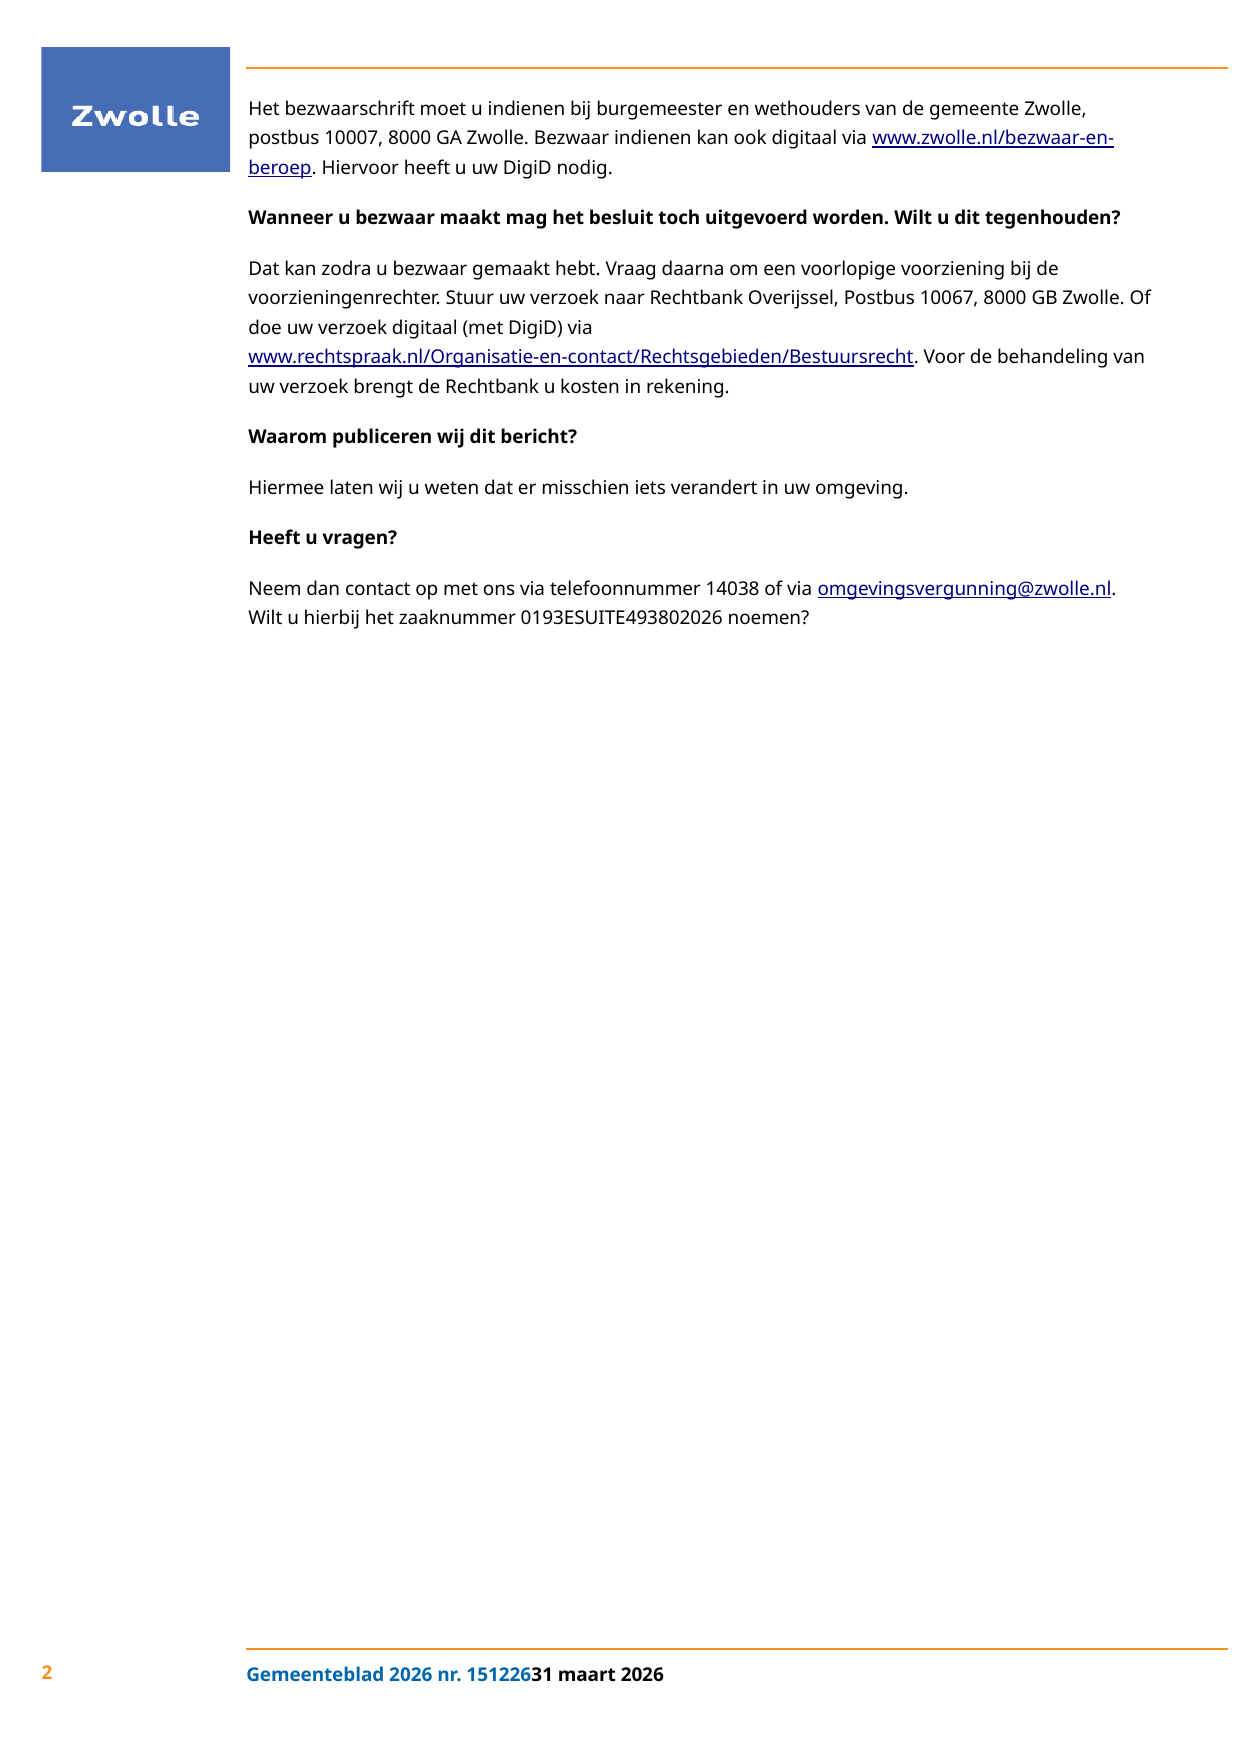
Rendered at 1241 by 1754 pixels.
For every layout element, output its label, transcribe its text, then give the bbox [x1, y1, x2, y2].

text Dat kan zodra u bezwaar gemaakt hebt. Vraag daarna om een voorlopige voorziening bij de voorzieningenrechter. Stuur uw verzoek naar Rechtbank Overijssel, Postbus 10067, 8000 GB Zwolle. Of doe uw verzoek digitaal (met DigiD) via www.rechtspraak.nl/Organisatie-en-contact/Rechtsgebieden/Bestuursrecht. Voor de behandeling van uw verzoek brengt de Rechtbank u kosten in rekening. [248, 255, 1152, 399]
text Het bezwaarschrift moet u indienen bij burgemeester en wethouders van de gemeente Zwolle, postbus 10007, 8000 GA Zwolle. Bezwaar indienen kan ook digitaal via www.zwolle.nl/bezwaar-en-beroep. Hiervoor heeft u uw DigiD nodig. [248, 95, 1152, 180]
text Heeft u vragen? [248, 524, 1152, 550]
picture [41, 47, 231, 172]
text Waarom publiceren wij dit bericht? [248, 423, 1152, 449]
text Hiermee laten wij u weten dat er misschien iets verandert in uw omgeving. [248, 474, 1152, 500]
text Wanneer u bezwaar maakt mag het besluit toch uitgevoerd worden. Wilt u dit tegenhouden? [248, 204, 1152, 230]
text Neem dan contact op met ons via telefoonnummer 14038 of via omgevingsvergunning@zwolle.nl. Wilt u hierbij het zaaknummer 0193ESUITE493802026 noemen? [248, 575, 1152, 630]
